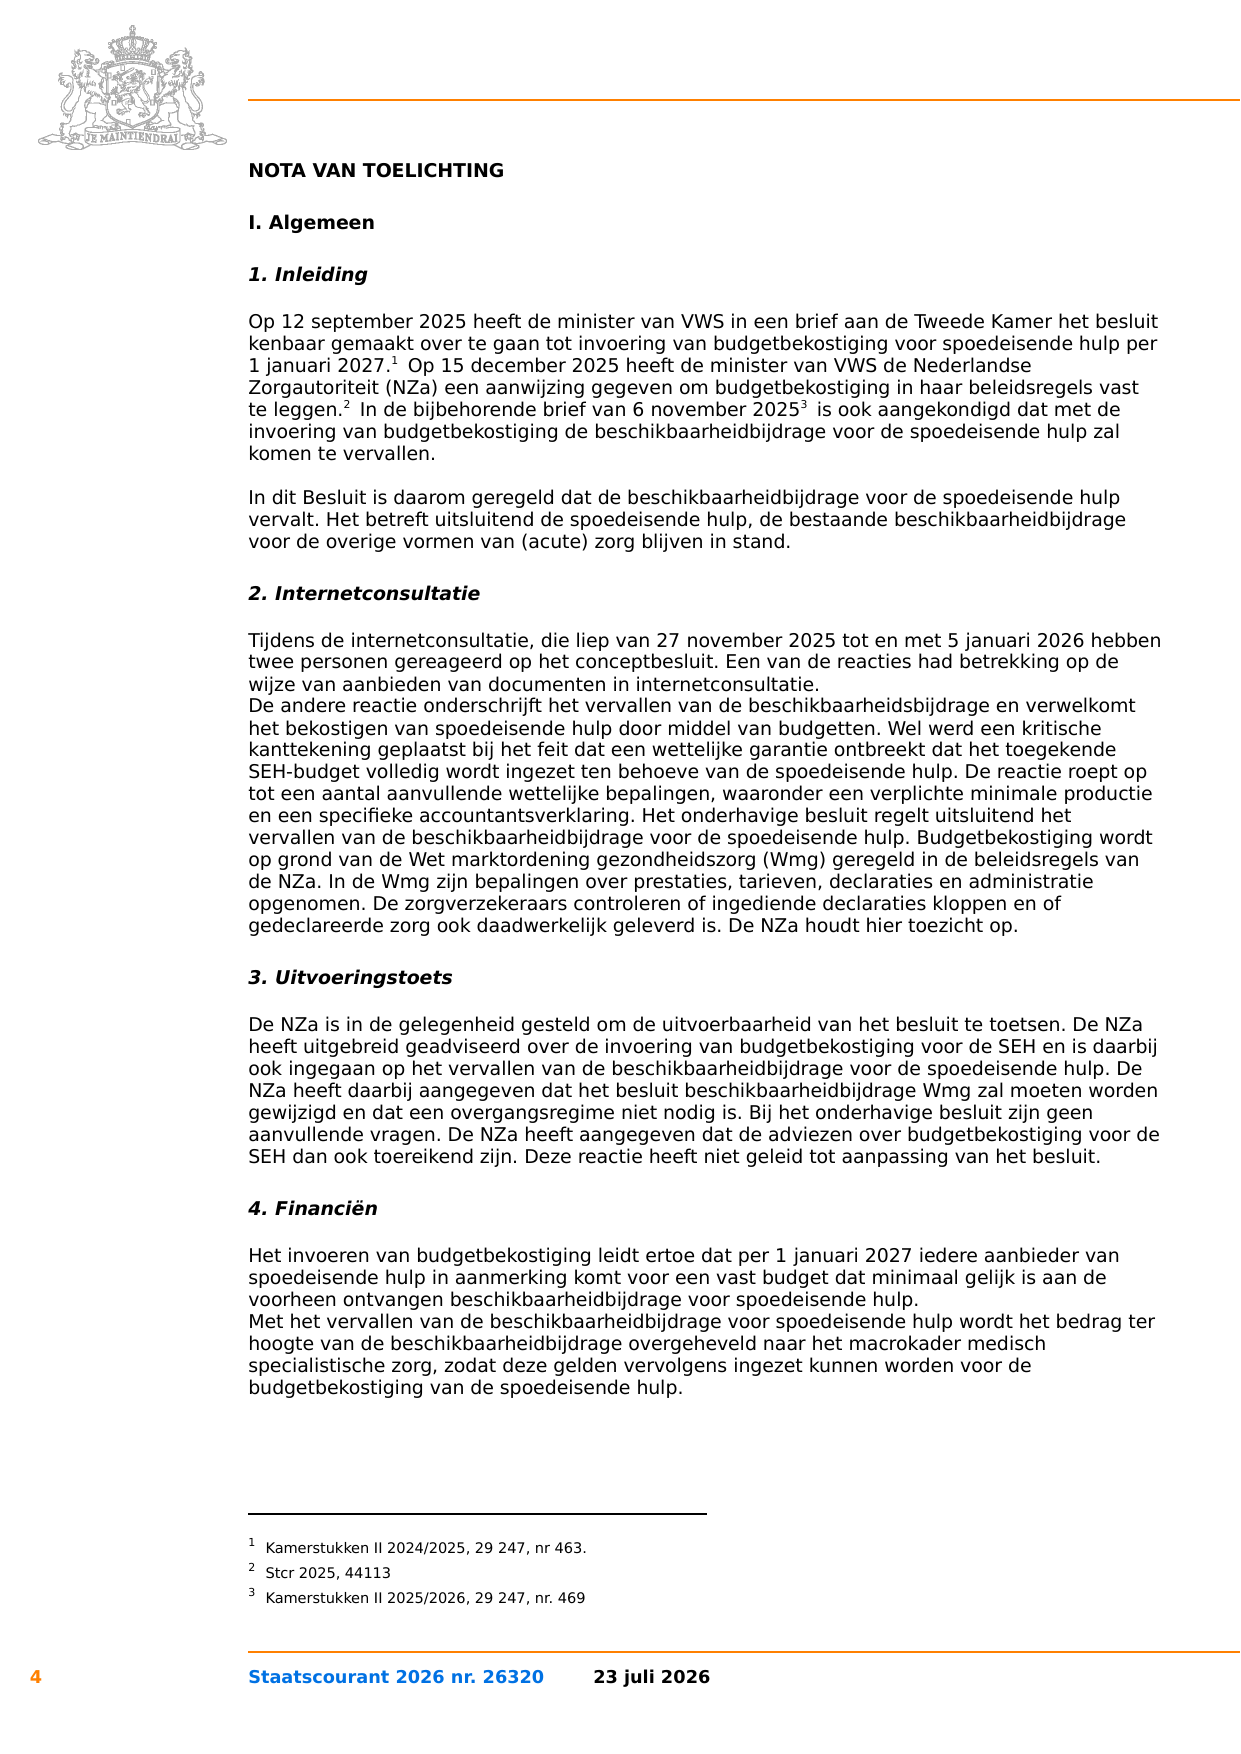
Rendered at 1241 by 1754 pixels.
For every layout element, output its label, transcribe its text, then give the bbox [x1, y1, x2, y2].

subtitle I. Algemeen [248, 212, 1163, 234]
text De NZa is in de gelegenheid gesteld om de uitvoerbaarheid van het besluit te toetsen. De NZa heeft uitgebreid geadviseerd over de invoering van budgetbekostiging voor de SEH en is daarbij ook ingegaan op het vervallen van de beschikbaarheidbijdrage voor de spoedeisende hulp. De NZa heeft daarbij aangegeven dat het besluit beschikbaarheidbijdrage Wmg zal moeten worden gewijzigd en dat een overgangsregime niet nodig is. Bij het onderhavige besluit zijn geen aanvullende vragen. De NZa heeft aangegeven dat de adviezen over budgetbekostiging voor de SEH dan ook toereikend zijn. Deze reactie heeft niet geleid tot aanpassing van het besluit. [248, 1014, 1163, 1168]
text Met het vervallen van de beschikbaarheidbijdrage voor spoedeisende hulp wordt het bedrag ter hoogte van de beschikbaarheidbijdrage overgeheveld naar het macrokader medisch specialistische zorg, zodat deze gelden vervolgens ingezet kunnen worden voor de budgetbekostiging van de spoedeisende hulp. [248, 1311, 1163, 1399]
text Kamerstukken II 2025/2026, 29 247, nr. 469 [248, 1586, 1163, 1608]
subtitle 2. Internetconsultatie [248, 582, 1163, 604]
text In dit Besluit is daarom geregeld dat de beschikbaarheidbijdrage voor de spoedeisende hulp vervalt. Het betreft uitsluitend de spoedeisende hulp, de bestaande beschikbaarheidbijdrage voor de overige vormen van (acute) zorg blijven in stand. [248, 487, 1163, 552]
subtitle NOTA VAN TOELICHTING [248, 160, 1163, 182]
text Op 12 september 2025 heeft de minister van VWS in een brief aan de Tweede Kamer het besluit kenbaar gemaakt over te gaan tot invoering van budgetbekostiging voor spoedeisende hulp per 1 januari 2027. Op 15 december 2025 heeft de minister van VWS de Nederlandse Zorgautoriteit (NZa) een aanwijzing gegeven om budgetbekostiging in haar beleidsregels vast te leggen. In de bijbehorende brief van 6 november 2025 is ook aangekondigd dat met de invoering van budgetbekostiging de beschikbaarheidbijdrage voor de spoedeisende hulp zal komen te vervallen. [248, 311, 1163, 465]
subtitle 3. Uitvoeringstoets [248, 967, 1163, 989]
text Stcr 2025, 44113 [248, 1561, 1163, 1583]
text De andere reactie onderschrijft het vervallen van de beschikbaarheidsbijdrage en verwelkomt het bekostigen van spoedeisende hulp door middel van budgetten. Wel werd een kritische kanttekening geplaatst bij het feit dat een wettelijke garantie ontbreekt dat het toegekende SEH-budget volledig wordt ingezet ten behoeve van de spoedeisende hulp. De reactie roept op tot een aantal aanvullende wettelijke bepalingen, waaronder een verplichte minimale productie en een specifieke accountantsverklaring. Het onderhavige besluit regelt uitsluitend het vervallen van de beschikbaarheidbijdrage voor de spoedeisende hulp. Budgetbekostiging wordt op grond van de Wet marktordening gezondheidszorg (Wmg) geregeld in de beleidsregels van de NZa. In de Wmg zijn bepalingen over prestaties, tarieven, declaraties en administratie opgenomen. De zorgverzekeraars controleren of ingediende declaraties kloppen en of gedeclareerde zorg ook daadwerkelijk geleverd is. De NZa houdt hier toezicht op. [248, 695, 1163, 937]
text Tijdens de internetconsultatie, die liep van 27 november 2025 tot en met 5 januari 2026 hebben twee personen gereageerd op het conceptbesluit. Een van de reacties had betrekking op de wijze van aanbieden van documenten in internetconsultatie. [248, 629, 1163, 695]
text Kamerstukken II 2024/2025, 29 247, nr 463. [248, 1536, 1163, 1558]
subtitle 1. Inleiding [248, 264, 1163, 286]
picture [38, 25, 227, 150]
subtitle 4. Financiën [248, 1198, 1163, 1220]
text Het invoeren van budgetbekostiging leidt ertoe dat per 1 januari 2027 iedere aanbieder van spoedeisende hulp in aanmerking komt voor een vast budget dat minimaal gelijk is aan de voorheen ontvangen beschikbaarheidbijdrage voor spoedeisende hulp. [248, 1245, 1163, 1311]
